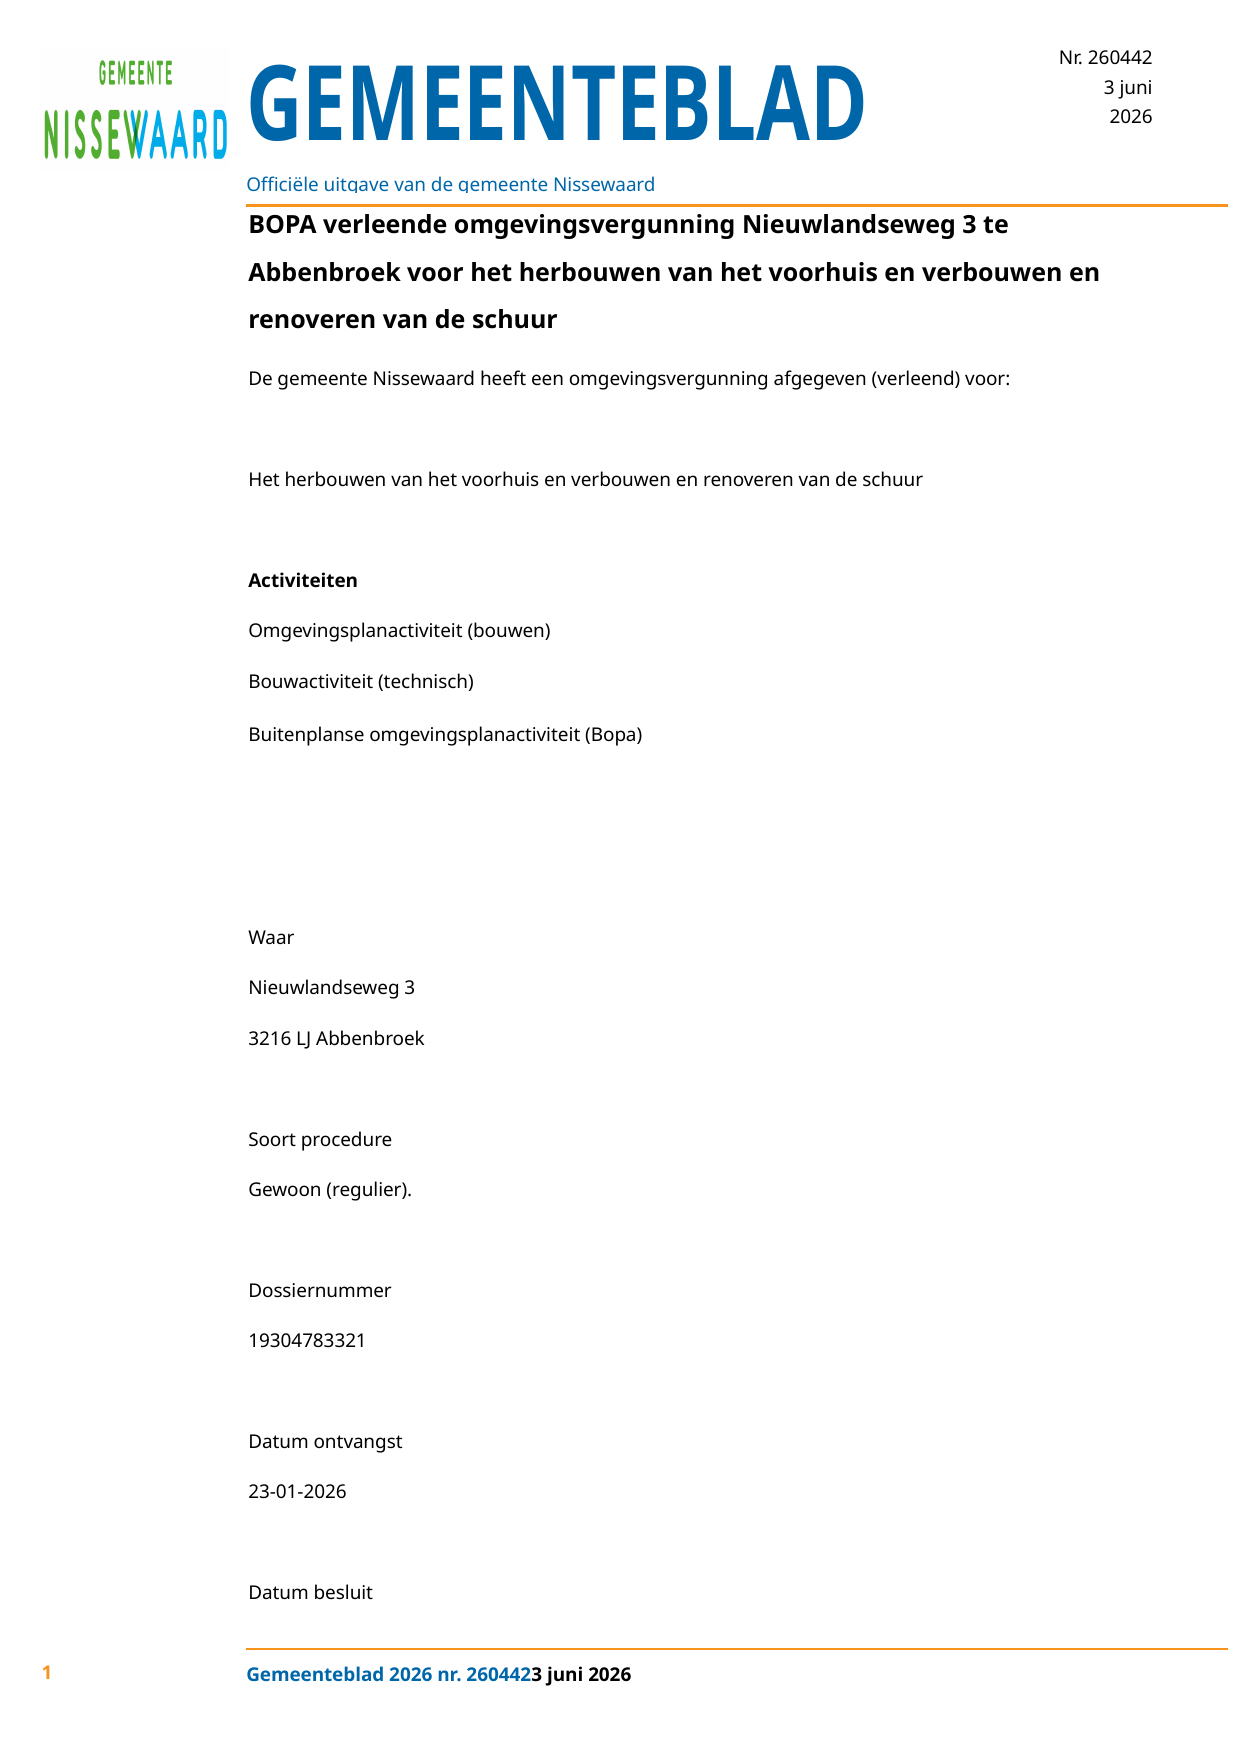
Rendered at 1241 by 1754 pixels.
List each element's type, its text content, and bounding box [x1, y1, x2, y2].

text Datum besluit [248, 1579, 1152, 1605]
text De gemeente Nissewaard heeft een omgevingsvergunning afgegeven (verleend) voor: [248, 366, 1152, 391]
text Omgevingsplanactiviteit (bouwen) [248, 618, 1152, 643]
text Het herbouwen van het voorhuis en verbouwen en renoveren van de schuur [248, 466, 1152, 492]
text 23-01-2026 [248, 1479, 1152, 1504]
text Soort procedure [248, 1126, 1152, 1151]
text Nieuwlandseweg 3 [248, 974, 1152, 1000]
text Buitenplanse omgevingsplanactiviteit (Bopa)﻿ [248, 718, 1152, 748]
text Waar [248, 924, 1152, 950]
text Activiteiten [248, 567, 1152, 593]
text 3216 LJ Abbenbroek [248, 1025, 1152, 1051]
picture [41, 47, 231, 172]
text 19304783321 [248, 1327, 1152, 1353]
text Dossiernummer [248, 1277, 1152, 1303]
text BOPA verleende omgevingsvergunning Nieuwlandseweg 3 te Abbenbroek voor het herbouwen van het voorhuis en verbouwen en renoveren van de schuur [248, 207, 1152, 336]
text Gewoon (regulier). [248, 1176, 1152, 1202]
text Bouwactiviteit (technisch) [248, 668, 1152, 694]
text Datum ontvangst [248, 1428, 1152, 1454]
